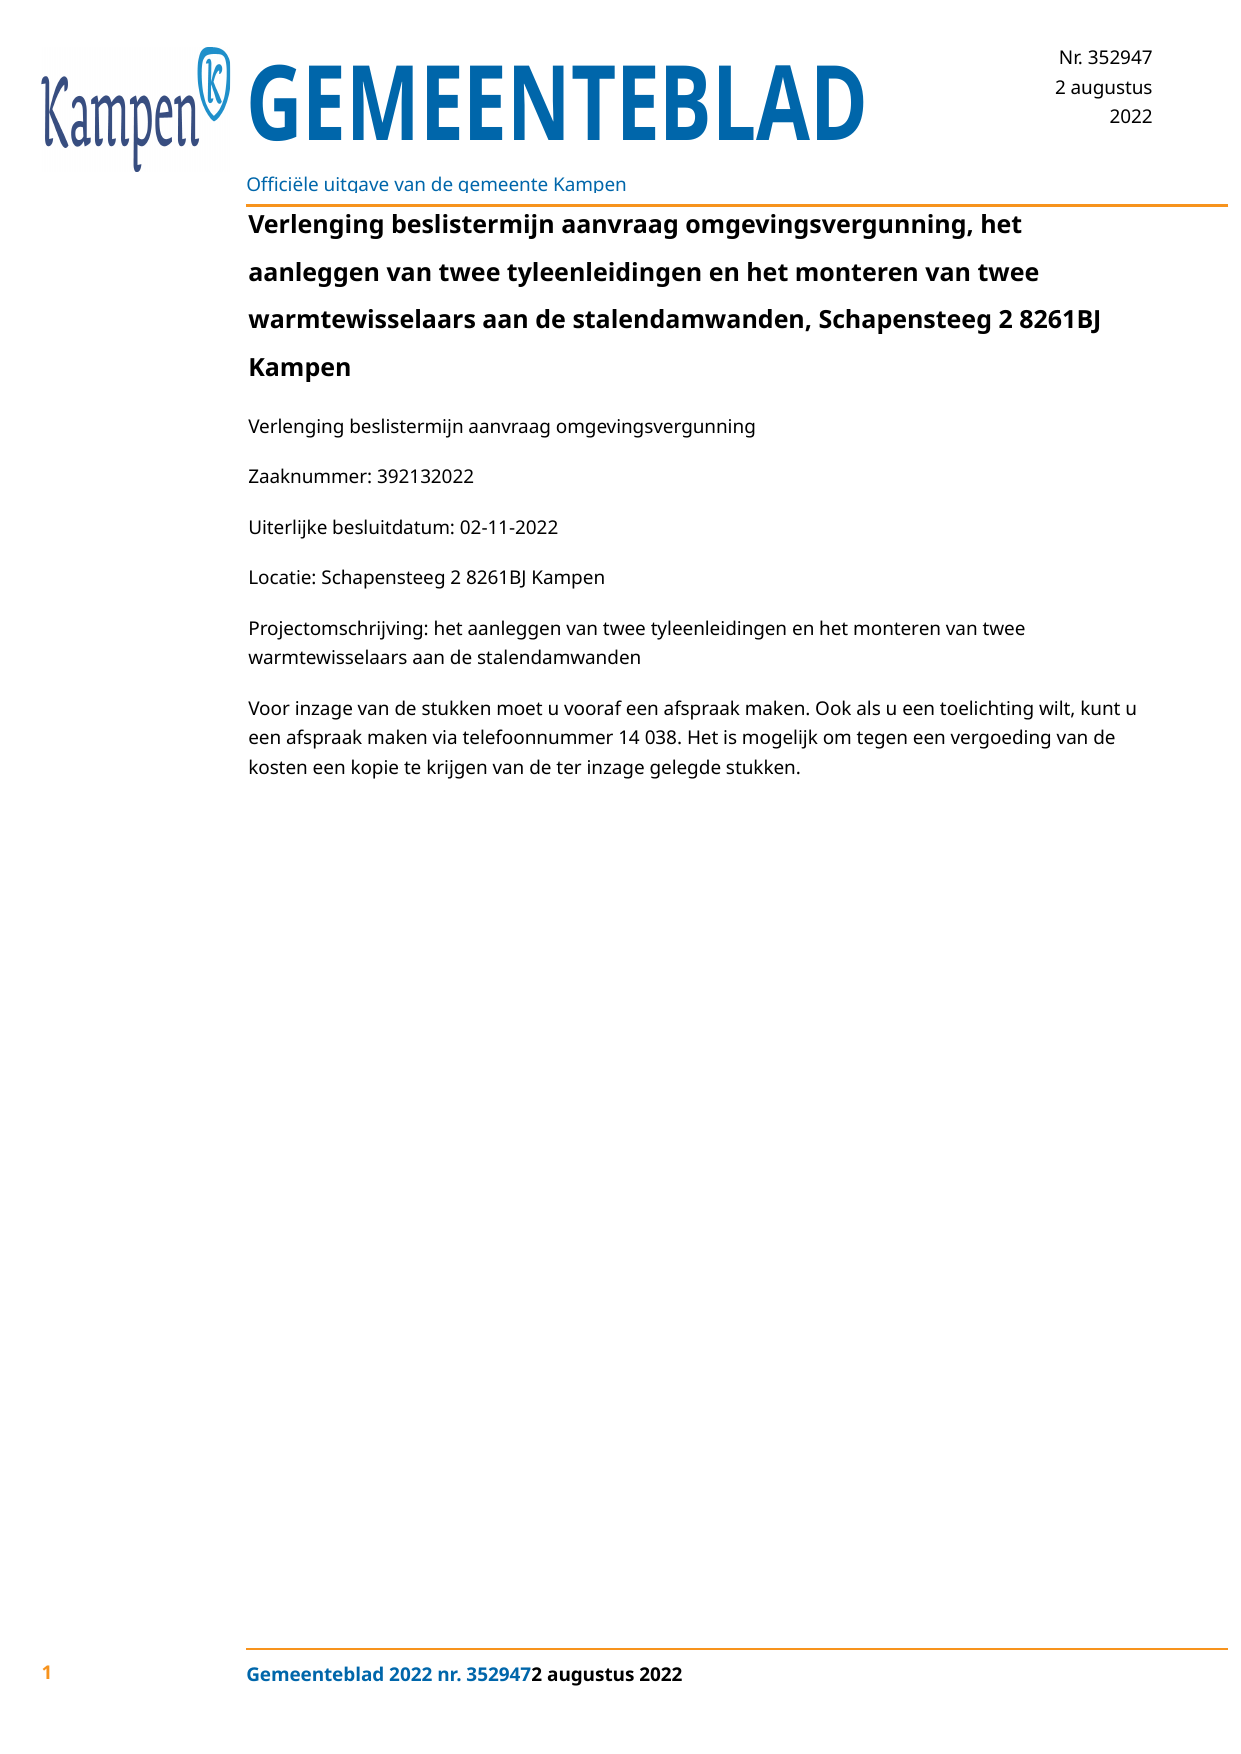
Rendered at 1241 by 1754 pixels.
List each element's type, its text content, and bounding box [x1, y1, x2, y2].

text Projectomschrijving: het aanleggen van twee tyleenleidingen en het monteren van twee warmtewisselaars aan de stalendamwanden [248, 615, 1152, 670]
text Voor inzage van de stukken moet u vooraf een afspraak maken. Ook als u een toelichting wilt, kunt u een afspraak maken via telefoonnummer 14 038. Het is mogelijk om tegen een vergoeding van de kosten een kopie te krijgen van de ter inzage gelegde stukken. [248, 695, 1152, 780]
text Verlenging beslistermijn aanvraag omgevingsvergunning [248, 413, 1152, 439]
text Locatie: Schapensteeg 2 8261BJ Kampen [248, 564, 1152, 590]
text Zaaknummer: 392132022 [248, 463, 1152, 489]
picture [41, 47, 231, 172]
text Verlenging beslistermijn aanvraag omgevingsvergunning, het aanleggen van twee tyleenleidingen en het monteren van twee warmtewisselaars aan de stalendamwanden, Schapensteeg 2 8261BJ Kampen [248, 207, 1152, 384]
text Uiterlijke besluitdatum: 02-11-2022 [248, 514, 1152, 540]
